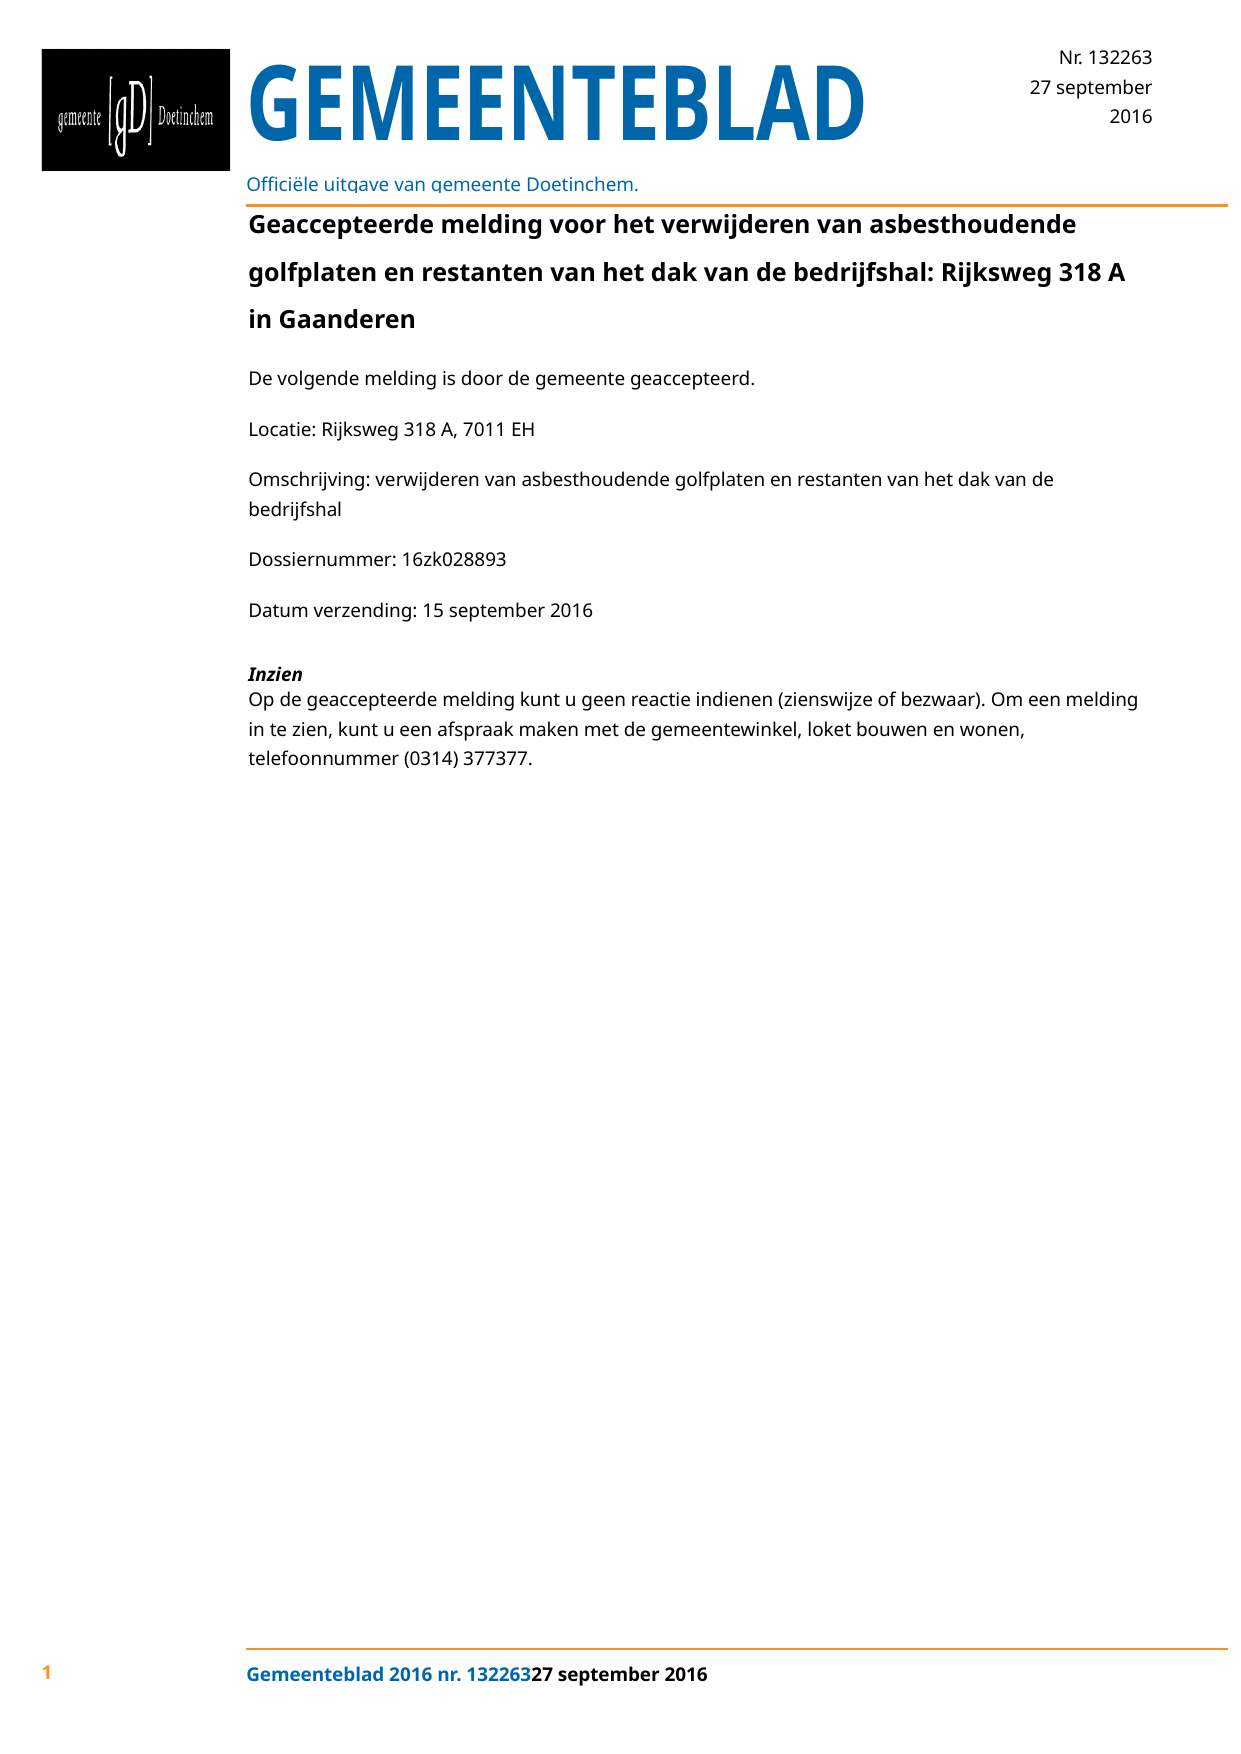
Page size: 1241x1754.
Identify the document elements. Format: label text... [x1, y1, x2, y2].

text Locatie: Rijksweg 318 A, 7011 EH [248, 416, 1152, 442]
text Dossiernummer: 16zk028893 [248, 546, 1152, 572]
text Geaccepteerde melding voor het verwijderen van asbesthoudende golfplaten en restanten van het dak van de bedrijfshal: Rijksweg 318 A in Gaanderen [248, 207, 1152, 336]
picture [41, 47, 231, 172]
text Inzien [248, 661, 1152, 686]
text Datum verzending: 15 september 2016 [248, 597, 1152, 622]
text Op de geaccepteerde melding kunt u geen reactie indienen (zienswijze of bezwaar). Om een melding in te zien, kunt u een afspraak maken met de gemeentewinkel, loket bouwen en wonen, telefoonnummer (0314) 377377. [248, 686, 1152, 771]
text De volgende melding is door de gemeente geaccepteerd. [248, 366, 1152, 391]
text Omschrijving: verwijderen van asbesthoudende golfplaten en restanten van het dak van de bedrijfshal [248, 466, 1152, 522]
